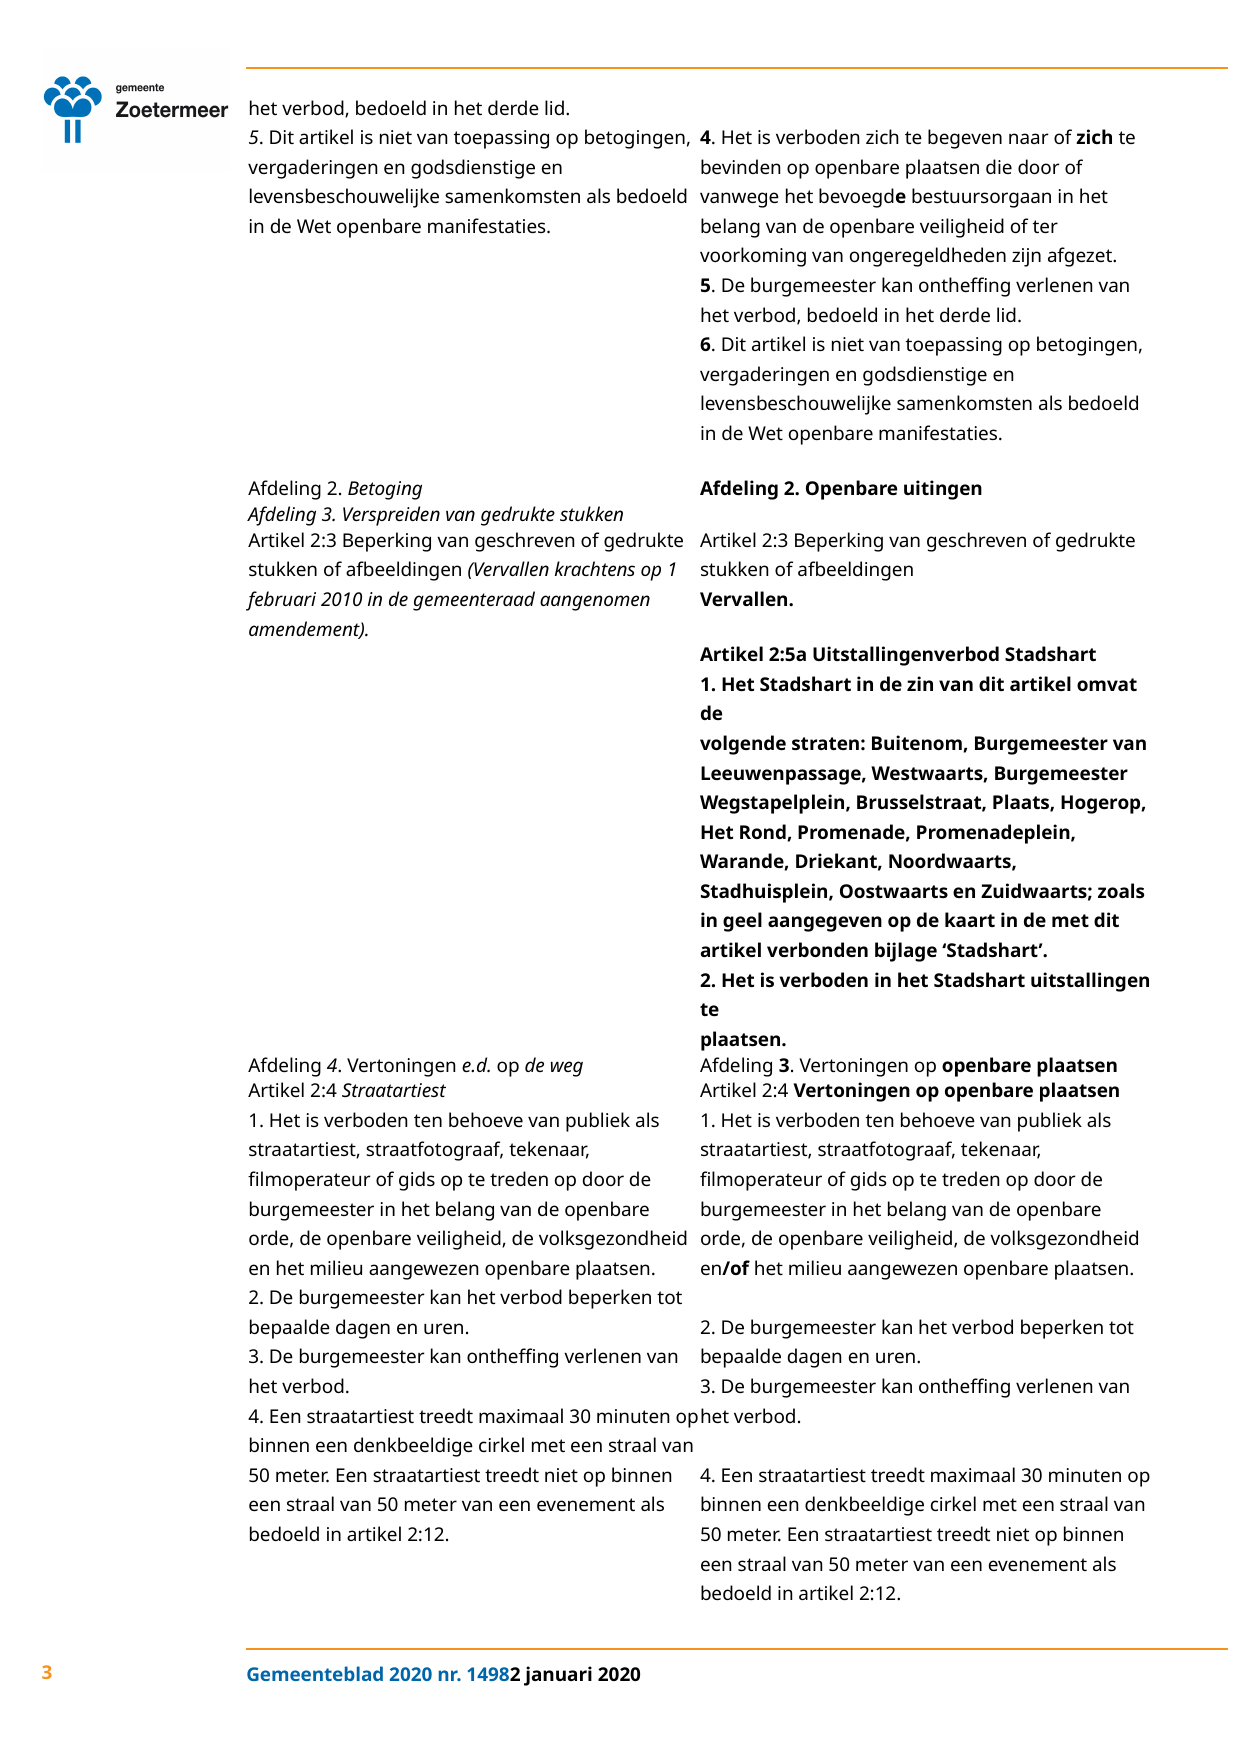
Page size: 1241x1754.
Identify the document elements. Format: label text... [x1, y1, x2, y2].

table_cell het verbod, bedoeld in het derde lid. 5. Dit artikel is niet van toepassing op betogingen, vergaderingen en godsdienstige en levensbeschouwelijke samenkomsten als bedoeld in de Wet openbare manifestaties. [248, 95, 700, 476]
table_cell Artikel 2:4 Straatartiest 1. Het is verboden ten behoeve van publiek als straatartiest, straatfotograaf, tekenaar, filmoperateur of gids op te treden op door de burgemeester in het belang van de openbare orde, de openbare veiligheid, de volksgezondheid en het milieu aangewezen openbare plaatsen. 2. De burgemeester kan het verbod beperken tot bepaalde dagen en uren. 3. De burgemeester kan ontheffing verlenen van het verbod. 4. Een straatartiest treedt maximaal 30 minuten op binnen een denkbeeldige cirkel met een straal van 50 meter. Een straatartiest treedt niet op binnen een straal van 50 meter van een evenement als bedoeld in artikel 2:12. [248, 1078, 700, 1606]
table_cell Afdeling 3. Vertoningen op openbare plaatsen [700, 1052, 1152, 1077]
table_cell Artikel 2:3 Beperking van geschreven of gedrukte stukken of afbeeldingen (Vervallen krachtens op 1 februari 2010 in de gemeenteraad aangenomen amendement). [248, 527, 700, 641]
table_cell 4. Het is verboden zich te begeven naar of zich te bevinden op openbare plaatsen die door of vanwege het bevoegde bestuursorgaan in het belang van de openbare veiligheid of ter voorkoming van ongeregeldheden zijn afgezet. 5. De burgemeester kan ontheffing verlenen van het verbod, bedoeld in het derde lid. 6. Dit artikel is niet van toepassing op betogingen, vergaderingen en godsdienstige en levensbeschouwelijke samenkomsten als bedoeld in de Wet openbare manifestaties. [700, 95, 1152, 476]
table_cell Artikel 2:4 Vertoningen op openbare plaatsen 1. Het is verboden ten behoeve van publiek als straatartiest, straatfotograaf, tekenaar, filmoperateur of gids op te treden op door de burgemeester in het belang van de openbare orde, de openbare veiligheid, de volksgezondheid en/of het milieu aangewezen openbare plaatsen. 2. De burgemeester kan het verbod beperken tot bepaalde dagen en uren. 3. De burgemeester kan ontheffing verlenen van het verbod. 4. Een straatartiest treedt maximaal 30 minuten op binnen een denkbeeldige cirkel met een straal van 50 meter. Een straatartiest treedt niet op binnen een straal van 50 meter van een evenement als bedoeld in artikel 2:12. [700, 1078, 1152, 1606]
table_cell Artikel 2:3 Beperking van geschreven of gedrukte stukken of afbeeldingen Vervallen. [700, 527, 1152, 641]
table_cell Afdeling 2. Betoging [248, 476, 700, 501]
table_cell [700, 501, 1152, 527]
table_cell Afdeling 4. Vertoningen e.d. op de weg [248, 1052, 700, 1077]
table_cell Artikel 2:5a Uitstallingenverbod Stadshart 1. Het Stadshart in de zin van dit artikel omvat de volgende straten: Buitenom, Burgemeester van Leeuwenpassage, Westwaarts, Burgemeester Wegstapelplein, Brusselstraat, Plaats, Hogerop, Het Rond, Promenade, Promenadeplein, Warande, Driekant, Noordwaarts, Stadhuisplein, Oostwaarts en Zuidwaarts; zoals in geel aangegeven op de kaart in de met dit artikel verbonden bijlage ‘Stadshart’. 2. Het is verboden in het Stadshart uitstallingen te plaatsen. [700, 641, 1152, 1052]
table_cell [248, 641, 700, 1052]
picture [41, 47, 231, 172]
table_cell Afdeling 3. Verspreiden van gedrukte stukken [248, 501, 700, 527]
table_cell Afdeling 2. Openbare uitingen [700, 476, 1152, 501]
